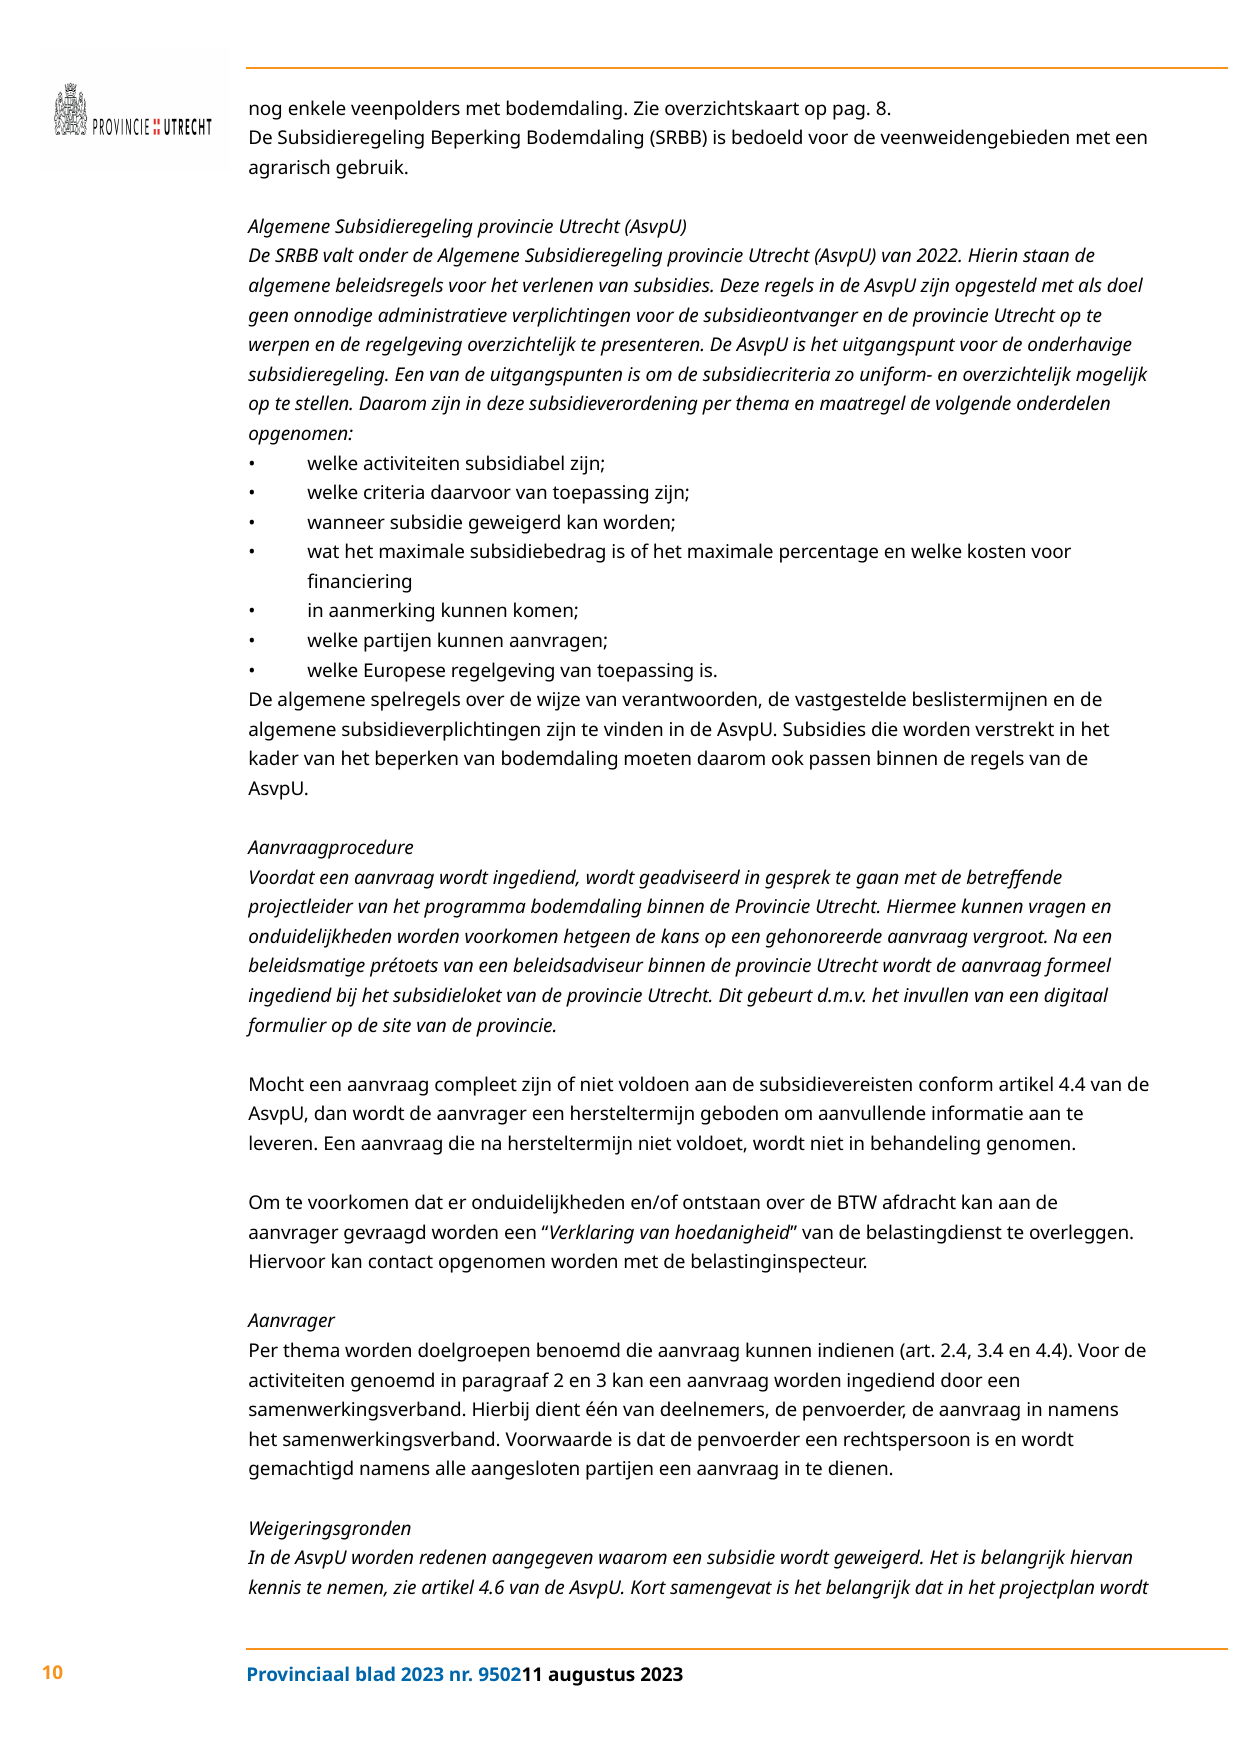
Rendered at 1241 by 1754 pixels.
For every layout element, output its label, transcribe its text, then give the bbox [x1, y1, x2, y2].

text Voordat een aanvraag wordt ingediend, wordt geadviseerd in gesprek te gaan met de betreffende projectleider van het programma bodemdaling binnen de Provincie Utrecht. Hiermee kunnen vragen en onduidelijkheden worden voorkomen hetgeen de kans op een gehonoreerde aanvraag vergroot. Na een beleidsmatige prétoets van een beleidsadviseur binnen de provincie Utrecht wordt de aanvraag formeel ingediend bij het subsidieloket van de provincie Utrecht. Dit gebeurt d.m.v. het invullen van een digitaal formulier op de site van de provincie. [248, 864, 1152, 1038]
text De Subsidieregeling Beperking Bodemdaling (SRBB) is bedoeld voor de veenweidengebieden met een agrarisch gebruik. [248, 124, 1152, 180]
list wanneer subsidie geweigerd kan worden; [248, 509, 1152, 535]
list welke Europese regelgeving van toepassing is. [248, 657, 1152, 683]
text Per thema worden doelgroepen benoemd die aanvraag kunnen indienen (art. 2.4, 3.4 en 4.4). Voor de activiteiten genoemd in paragraaf 2 en 3 kan een aanvraag worden ingediend door een samenwerkingsverband. Hierbij dient één van deelnemers, de penvoerder, de aanvraag in namens het samenwerkingsverband. Voorwaarde is dat de penvoerder een rechtspersoon is en wordt gemachtigd namens alle aangesloten partijen een aanvraag in te dienen. [248, 1337, 1152, 1481]
text Weigeringsgronden [248, 1515, 1152, 1541]
list welke activiteiten subsidiabel zijn; [248, 450, 1152, 476]
text In de AsvpU worden redenen aangegeven waarom een subsidie wordt geweigerd. Het is belangrijk hiervan kennis te nemen, zie artikel 4.6 van de AsvpU. Kort samengevat is het belangrijk dat in het projectplan wordt [248, 1544, 1152, 1600]
text Aanvrager [248, 1308, 1152, 1333]
text Aanvraagprocedure [248, 834, 1152, 860]
list wat het maximale subsidiebedrag is of het maximale percentage en welke kosten voor financiering [248, 538, 1152, 594]
list in aanmerking kunnen komen; [248, 598, 1152, 623]
text Om te voorkomen dat er onduidelijkheden en/of ontstaan over de BTW afdracht kan aan de aanvrager gevraagd worden een “Verklaring van hoedanigheid” van de belastingdienst te overleggen. Hiervoor kan contact opgenomen worden met de belastinginspecteur. [248, 1189, 1152, 1274]
text Algemene Subsidieregeling provincie Utrecht (AsvpU) [248, 213, 1152, 239]
text nog enkele veenpolders met bodemdaling. Zie overzichtskaart op pag. 8. [248, 95, 1152, 121]
text De algemene spelregels over de wijze van verantwoorden, de vastgestelde beslistermijnen en de algemene subsidieverplichtingen zijn te vinden in de AsvpU. Subsidies die worden verstrekt in het kader van het beperken van bodemdaling moeten daarom ook passen binnen de regels van de AsvpU. [248, 686, 1152, 801]
list welke criteria daarvoor van toepassing zijn; [248, 479, 1152, 505]
picture [41, 47, 231, 172]
list welke partijen kunnen aanvragen; [248, 627, 1152, 653]
text Mocht een aanvraag compleet zijn of niet voldoen aan de subsidievereisten conform artikel 4.4 van de AsvpU, dan wordt de aanvrager een hersteltermijn geboden om aanvullende informatie aan te leveren. Een aanvraag die na hersteltermijn niet voldoet, wordt niet in behandeling genomen. [248, 1071, 1152, 1156]
text De SRBB valt onder de Algemene Subsidieregeling provincie Utrecht (AsvpU) van 2022. Hierin staan de algemene beleidsregels voor het verlenen van subsidies. Deze regels in de AsvpU zijn opgesteld met als doel geen onnodige administratieve verplichtingen voor de subsidieontvanger en de provincie Utrecht op te werpen en de regelgeving overzichtelijk te presenteren. De AsvpU is het uitgangspunt voor de onderhavige subsidieregeling. Een van de uitgangspunten is om de subsidiecriteria zo uniform- en overzichtelijk mogelijk op te stellen. Daarom zijn in deze subsidieverordening per thema en maatregel de volgende onderdelen opgenomen: [248, 243, 1152, 446]
